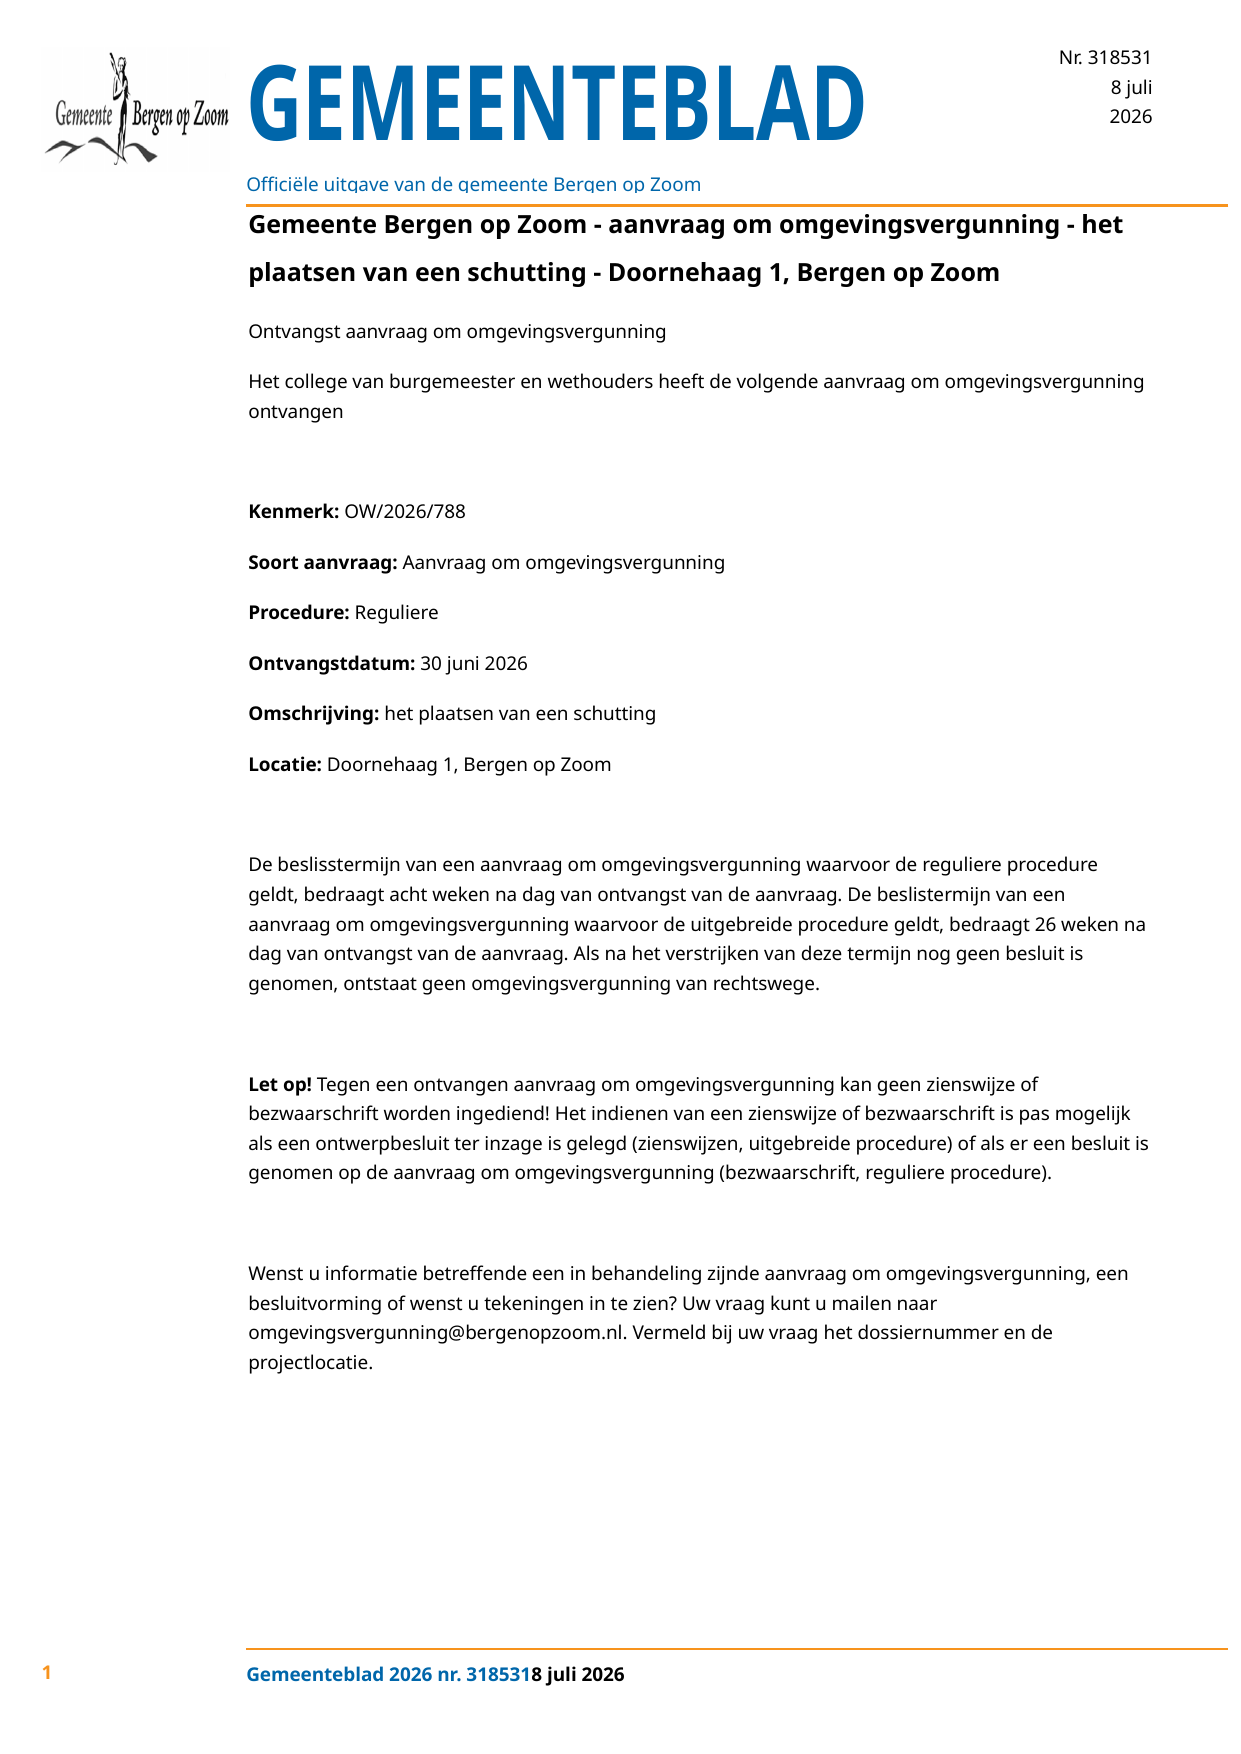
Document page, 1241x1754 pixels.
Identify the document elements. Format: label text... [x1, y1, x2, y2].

text Soort aanvraag: Aanvraag om omgevingsvergunning [248, 549, 1152, 575]
text De beslisstermijn van een aanvraag om omgevingsvergunning waarvoor de reguliere procedure geldt, bedraagt acht weken na dag van ontvangst van de aanvraag. De beslistermijn van een aanvraag om omgevingsvergunning waarvoor de uitgebreide procedure geldt, bedraagt 26 weken na dag van ontvangst van de aanvraag. Als na het verstrijken van deze termijn nog geen besluit is genomen, ontstaat geen omgevingsvergunning van rechtswege. [248, 852, 1152, 996]
text Let op! Tegen een ontvangen aanvraag om omgevingsvergunning kan geen zienswijze of bezwaarschrift worden ingediend! Het indienen van een zienswijze of bezwaarschrift is pas mogelijk als een ontwerpbesluit ter inzage is gelegd (zienswijzen, uitgebreide procedure) of als er een besluit is genomen op de aanvraag om omgevingsvergunning (bezwaarschrift, reguliere procedure). [248, 1071, 1152, 1185]
text Gemeente Bergen op Zoom - aanvraag om omgevingsvergunning - het plaatsen van een schutting - Doornehaag 1, Bergen op Zoom [248, 207, 1152, 288]
text Ontvangstdatum: 30 juni 2026 [248, 650, 1152, 676]
text Het college van burgemeester en wethouders heeft de volgende aanvraag om omgevingsvergunning ontvangen [248, 368, 1152, 424]
text Wenst u informatie betreffende een in behandeling zijnde aanvraag om omgevingsvergunning, een besluitvorming of wenst u tekeningen in te zien? Uw vraag kunt u mailen naar omgevingsvergunning@bergenopzoom.nl. Vermeld bij uw vraag het dossiernummer en de projectlocatie. [248, 1260, 1152, 1375]
text Procedure: Reguliere [248, 599, 1152, 625]
picture [41, 47, 231, 172]
text Locatie: Doornehaag 1, Bergen op Zoom [248, 751, 1152, 777]
text Kenmerk: OW/2026/788 [248, 499, 1152, 524]
text Ontvangst aanvraag om omgevingsvergunning [248, 318, 1152, 344]
text Omschrijving: het plaatsen van een schutting [248, 700, 1152, 726]
